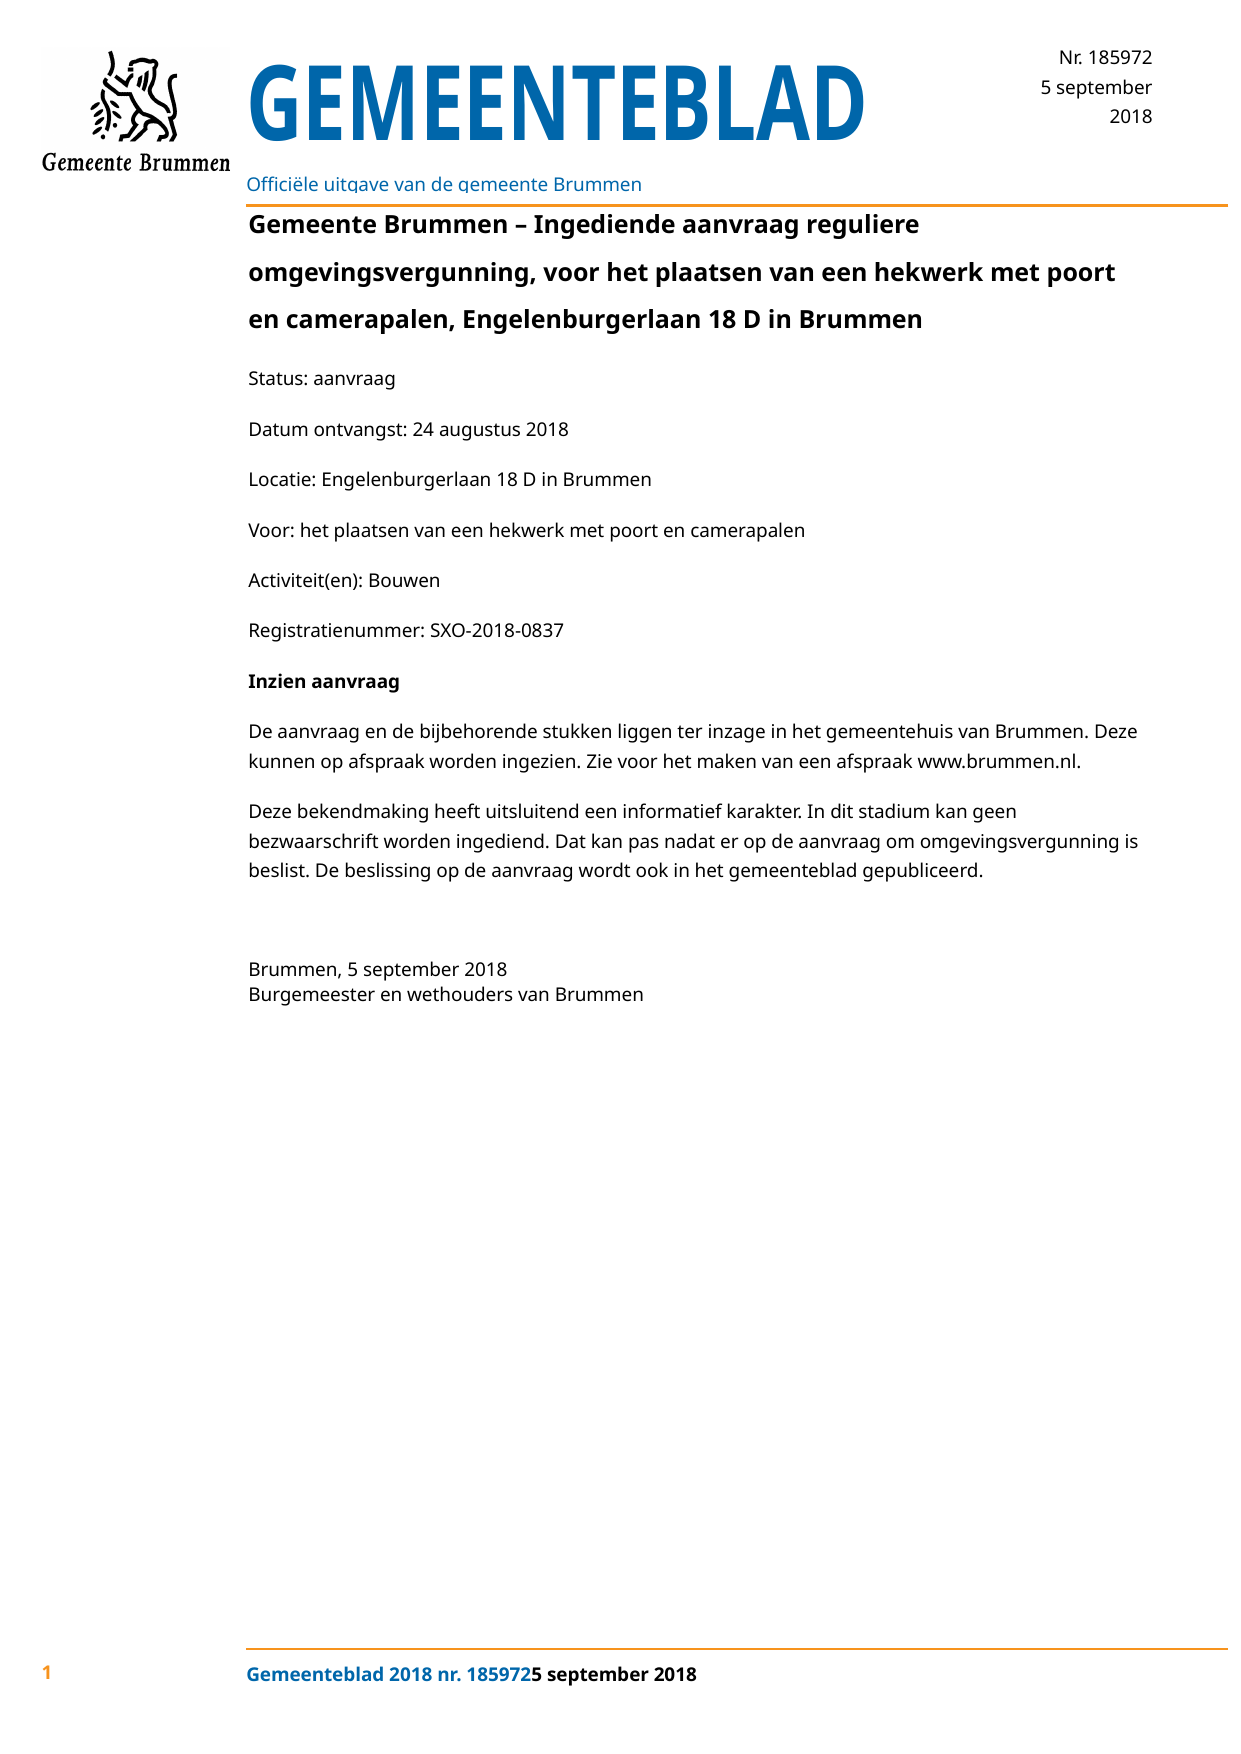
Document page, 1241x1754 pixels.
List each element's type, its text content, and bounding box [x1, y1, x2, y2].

text Inzien aanvraag [248, 668, 1152, 694]
text Gemeente Brummen – Ingediende aanvraag reguliere omgevingsvergunning, voor het plaatsen van een hekwerk met poort en camerapalen, Engelenburgerlaan 18 D in Brummen [248, 207, 1152, 336]
text Registratienummer: SXO-2018-0837 [248, 618, 1152, 643]
text Brummen, 5 september 2018 [248, 956, 1152, 982]
picture [41, 47, 231, 172]
text Status: aanvraag [248, 366, 1152, 391]
text Datum ontvangst: 24 augustus 2018 [248, 416, 1152, 442]
text Activiteit(en): Bouwen [248, 567, 1152, 593]
text Burgemeester en wethouders van Brummen [248, 982, 1152, 1007]
text Deze bekendmaking heeft uitsluitend een informatief karakter. In dit stadium kan geen bezwaarschrift worden ingediend. Dat kan pas nadat er op de aanvraag om omgevingsvergunning is beslist. De beslissing op de aanvraag wordt ook in het gemeenteblad gepubliceerd. [248, 798, 1152, 883]
text Locatie: Engelenburgerlaan 18 D in Brummen [248, 466, 1152, 492]
text Voor: het plaatsen van een hekwerk met poort en camerapalen [248, 517, 1152, 542]
text De aanvraag en de bijbehorende stukken liggen ter inzage in het gemeentehuis van Brummen. Deze kunnen op afspraak worden ingezien. Zie voor het maken van een afspraak www.brummen.nl. [248, 718, 1152, 774]
